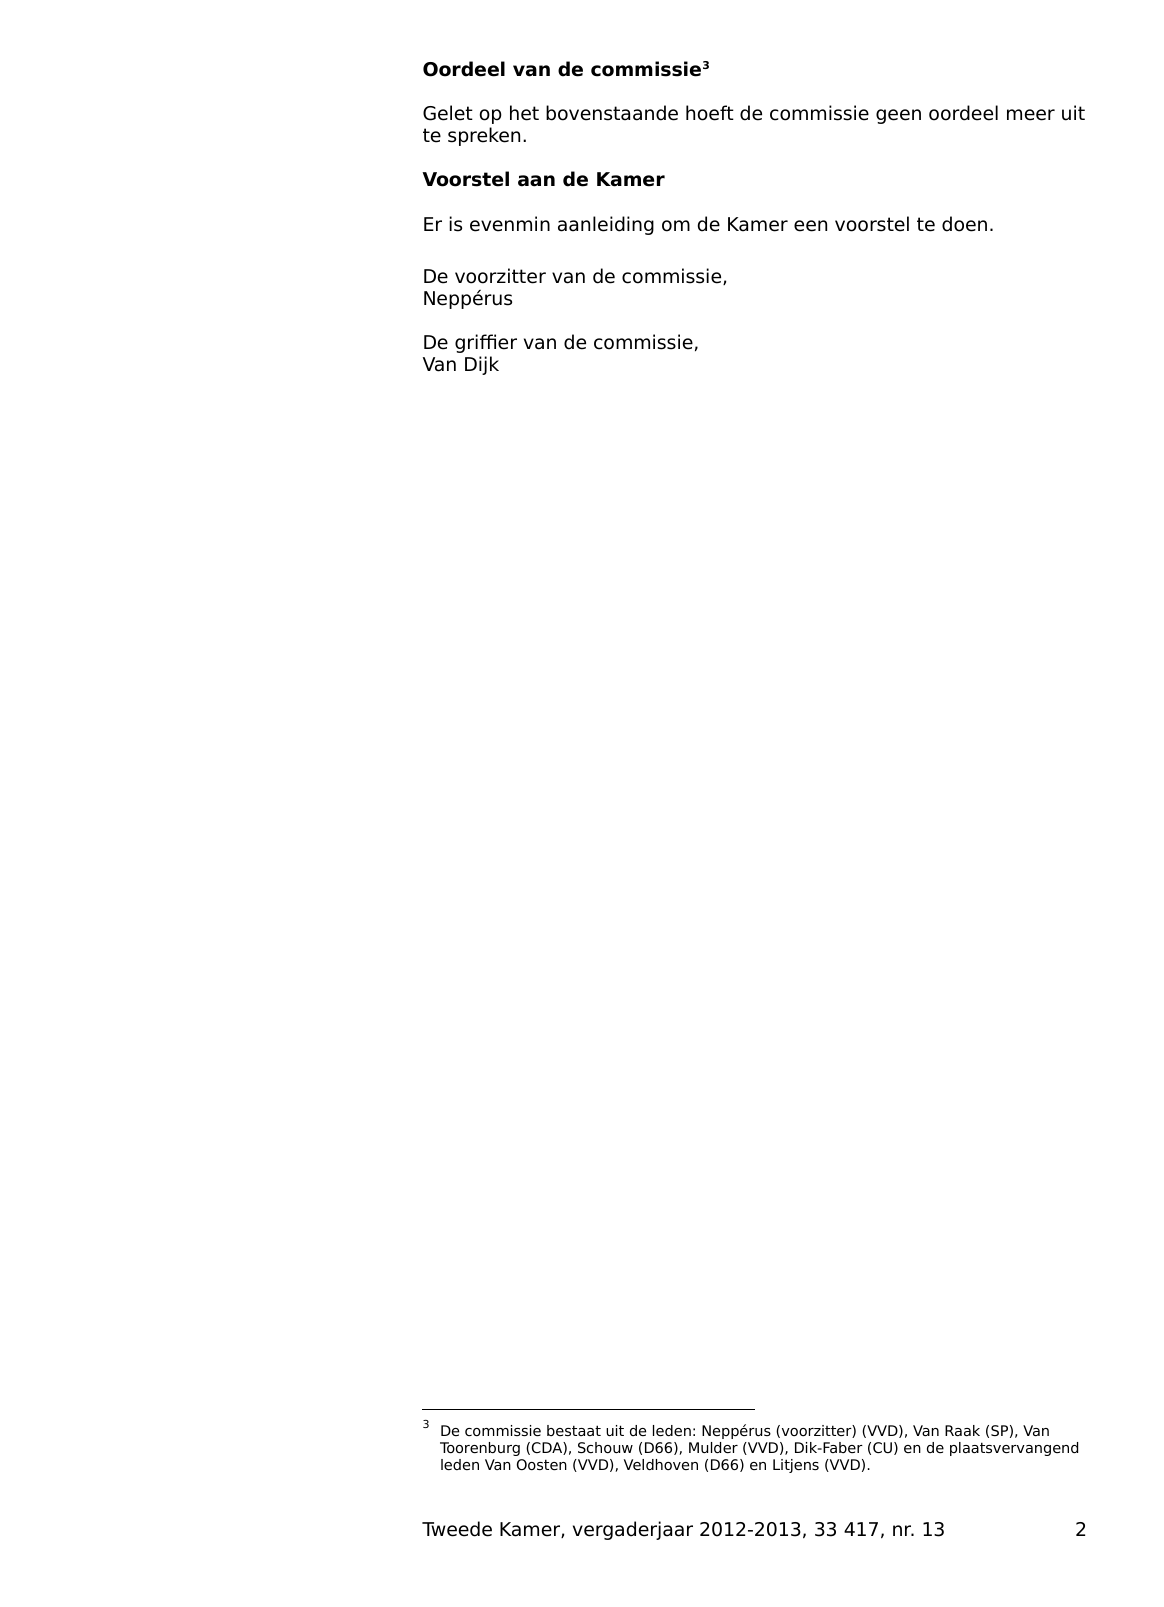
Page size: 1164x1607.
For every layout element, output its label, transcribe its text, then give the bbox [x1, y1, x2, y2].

subtitle Voorstel aan de Kamer [422, 169, 1087, 191]
text De griffier van de commissie, Van Dijk [422, 332, 1087, 376]
text De voorzitter van de commissie, Neppérus [422, 266, 1087, 309]
text Gelet op het bovenstaande hoeft de commissie geen oordeel meer uit te spreken. [422, 103, 1087, 147]
subtitle Oordeel van de commissie [422, 59, 1087, 81]
text De commissie bestaat uit de leden: Neppérus (voorzitter) (VVD), Van Raak (SP), Van Toorenburg (CDA), Schouw (D66), Mulder (VVD), Dik-Faber (CU) en de plaatsvervangend leden Van Oosten (VVD), Veldhoven (D66) en Litjens (VVD). [422, 1418, 1087, 1474]
text Er is evenmin aanleiding om de Kamer een voorstel te doen. [422, 213, 1087, 236]
